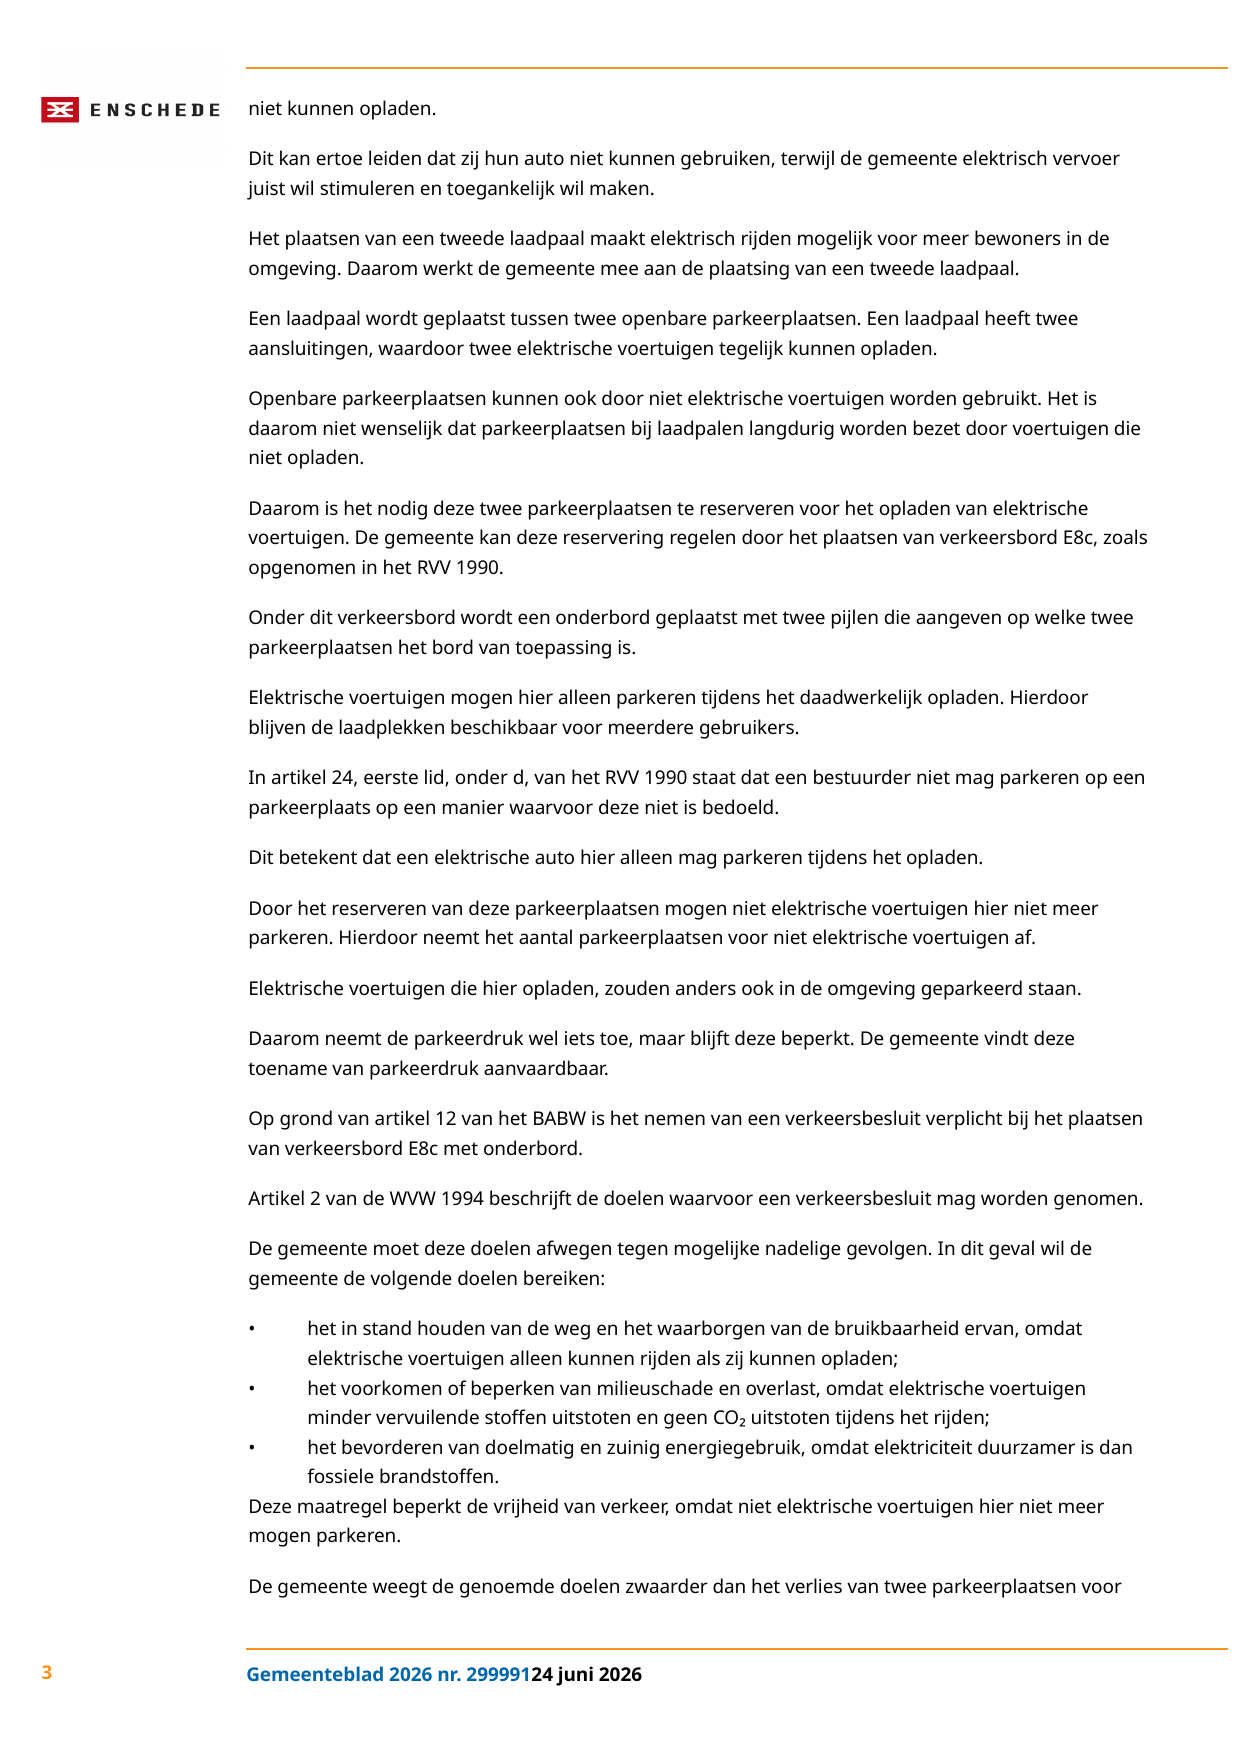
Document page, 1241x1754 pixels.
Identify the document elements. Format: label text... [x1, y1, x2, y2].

text Onder dit verkeersbord wordt een onderbord geplaatst met twee pijlen die aangeven op welke twee parkeerplaatsen het bord van toepassing is. [248, 604, 1152, 660]
text De gemeente weegt de genoemde doelen zwaarder dan het verlies van twee parkeerplaatsen voor [248, 1573, 1152, 1599]
text Daarom neemt de parkeerdruk wel iets toe, maar blijft deze beperkt. De gemeente vindt deze toename van parkeerdruk aanvaardbaar. [248, 1025, 1152, 1081]
list het bevorderen van doelmatig en zuinig energiegebruik, omdat elektriciteit duurzamer is dan fossiele brandstoffen. [248, 1434, 1152, 1489]
text Op grond van artikel 12 van het BABW is het nemen van een verkeersbesluit verplicht bij het plaatsen van verkeersbord E8c met onderbord. [248, 1105, 1152, 1161]
list het voorkomen of beperken van milieuschade en overlast, omdat elektrische voertuigen minder vervuilende stoffen uitstoten en geen CO₂ uitstoten tijdens het rijden; [248, 1375, 1152, 1430]
text Deze maatregel beperkt de vrijheid van verkeer, omdat niet elektrische voertuigen hier niet meer mogen parkeren. [248, 1493, 1152, 1548]
text Door het reserveren van deze parkeerplaatsen mogen niet elektrische voertuigen hier niet meer parkeren. Hierdoor neemt het aantal parkeerplaatsen voor niet elektrische voertuigen af. [248, 895, 1152, 950]
picture [41, 47, 231, 172]
text Elektrische voertuigen mogen hier alleen parkeren tijdens het daadwerkelijk opladen. Hierdoor blijven de laadplekken beschikbaar voor meerdere gebruikers. [248, 684, 1152, 740]
text In artikel 24, eerste lid, onder d, van het RVV 1990 staat dat een bestuurder niet mag parkeren op een parkeerplaats op een manier waarvoor deze niet is bedoeld. [248, 764, 1152, 820]
text niet kunnen opladen. [248, 95, 1152, 121]
text Openbare parkeerplaatsen kunnen ook door niet elektrische voertuigen worden gebruikt. Het is daarom niet wenselijk dat parkeerplaatsen bij laadpalen langdurig worden bezet door voertuigen die niet opladen. [248, 385, 1152, 470]
text Artikel 2 van de WVW 1994 beschrijft de doelen waarvoor een verkeersbesluit mag worden genomen. [248, 1185, 1152, 1211]
text Het plaatsen van een tweede laadpaal maakt elektrisch rijden mogelijk voor meer bewoners in de omgeving. Daarom werkt de gemeente mee aan de plaatsing van een tweede laadpaal. [248, 225, 1152, 281]
text Dit betekent dat een elektrische auto hier alleen mag parkeren tijdens het opladen. [248, 844, 1152, 870]
text De gemeente moet deze doelen afwegen tegen mogelijke nadelige gevolgen. In dit geval wil de gemeente de volgende doelen bereiken: [248, 1236, 1152, 1291]
text Elektrische voertuigen die hier opladen, zouden anders ook in de omgeving geparkeerd staan. [248, 975, 1152, 1001]
text Daarom is het nodig deze twee parkeerplaatsen te reserveren voor het opladen van elektrische voertuigen. De gemeente kan deze reservering regelen door het plaatsen van verkeersbord E8c, zoals opgenomen in het RVV 1990. [248, 495, 1152, 580]
list het in stand houden van de weg en het waarborgen van de bruikbaarheid ervan, omdat elektrische voertuigen alleen kunnen rijden als zij kunnen opladen; [248, 1316, 1152, 1371]
text Dit kan ertoe leiden dat zij hun auto niet kunnen gebruiken, terwijl de gemeente elektrisch vervoer juist wil stimuleren en toegankelijk wil maken. [248, 145, 1152, 201]
text Een laadpaal wordt geplaatst tussen twee openbare parkeerplaatsen. Een laadpaal heeft twee aansluitingen, waardoor twee elektrische voertuigen tegelijk kunnen opladen. [248, 305, 1152, 361]
